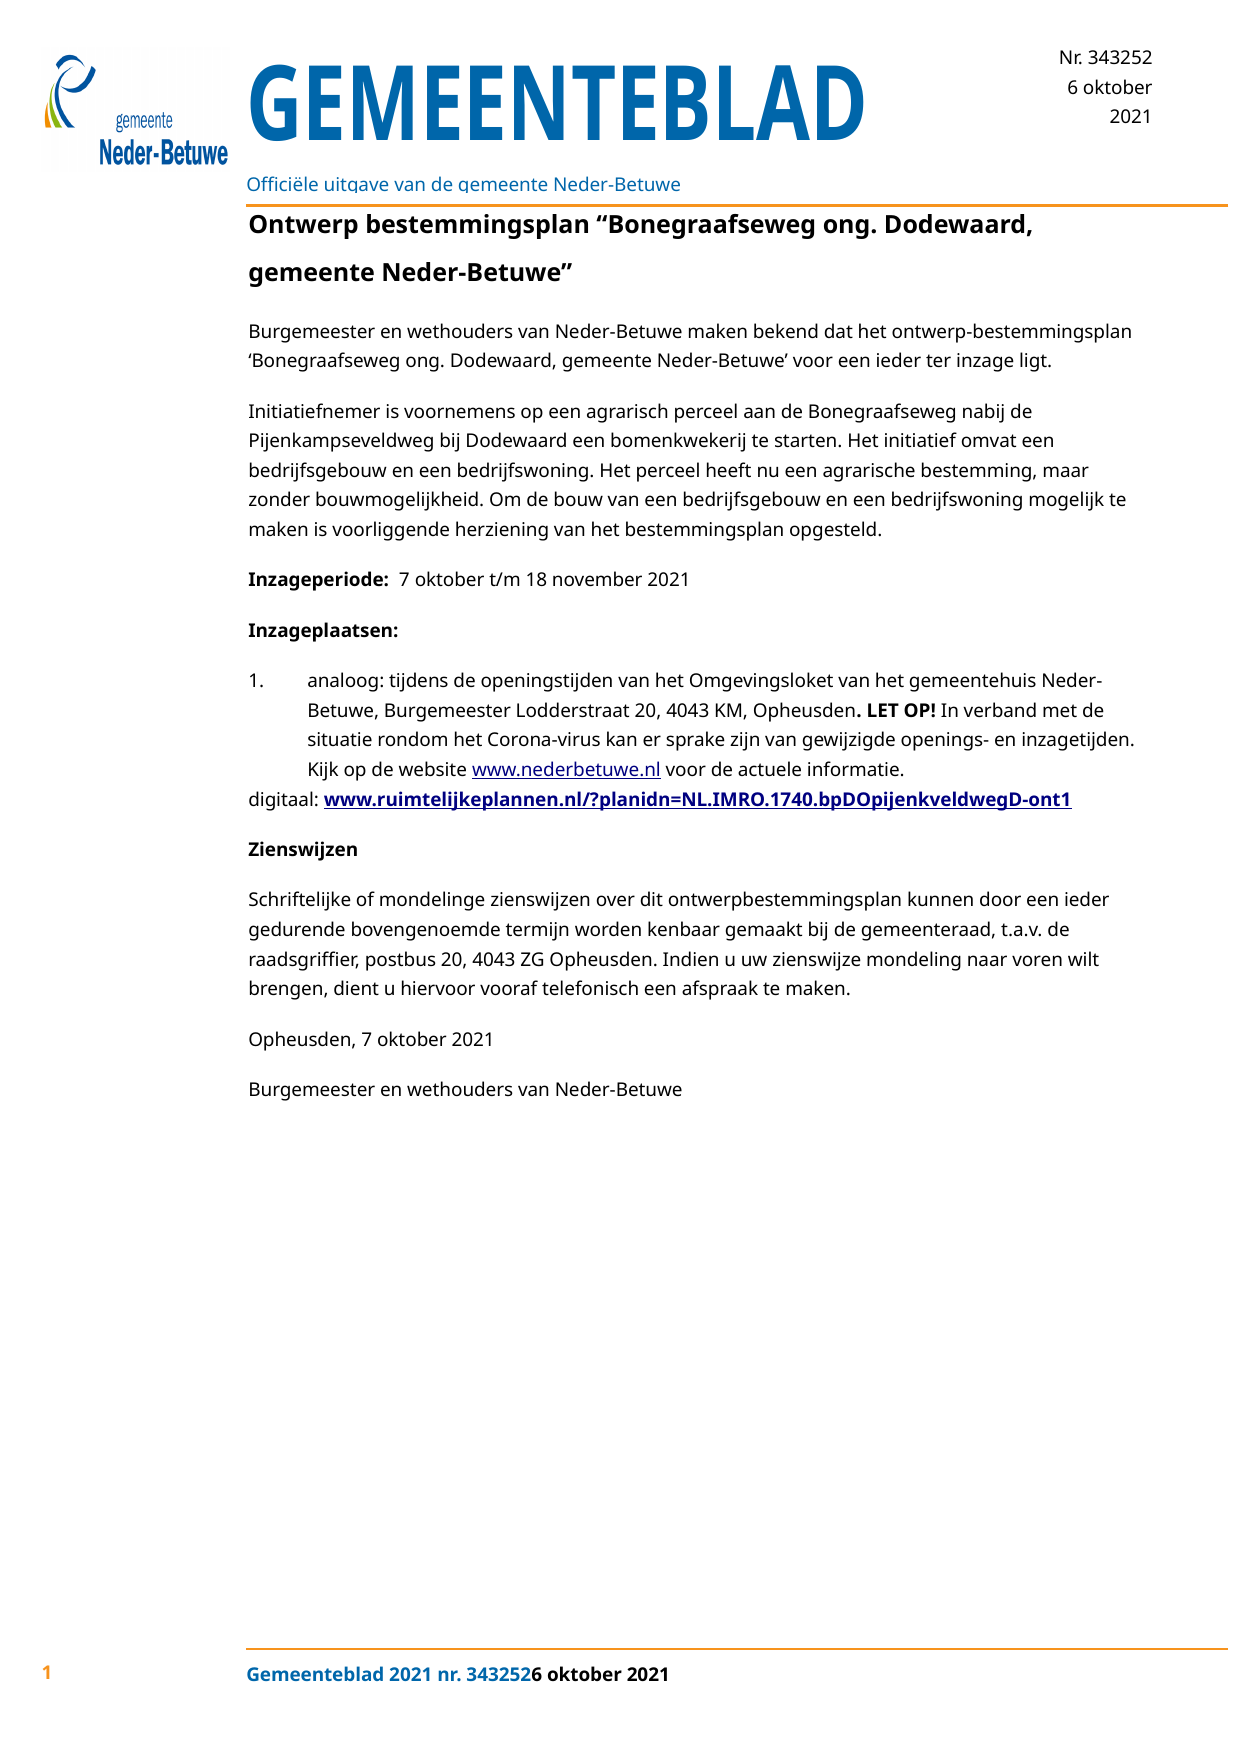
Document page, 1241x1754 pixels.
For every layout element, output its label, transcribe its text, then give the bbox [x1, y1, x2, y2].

text digitaal: www.ruimtelijkeplannen.nl/?planidn=NL.IMRO.1740.bpDOpijenkveldwegD-ont1 [248, 786, 1152, 812]
text Burgemeester en wethouders van Neder-Betuwe [248, 1076, 1152, 1102]
text Ontwerp bestemmingsplan “Bonegraafseweg ong. Dodewaard, gemeente Neder-Betuwe” [248, 207, 1152, 288]
text Opheusden, 7 oktober 2021 [248, 1026, 1152, 1052]
text Initiatiefnemer is voornemens op een agrarisch perceel aan de Bonegraafseweg nabij de Pijenkampseveldweg bij Dodewaard een bomenkwekerij te starten. Het initiatief omvat een bedrijfsgebouw en een bedrijfswoning. Het perceel heeft nu een agrarische bestemming, maar zonder bouwmogelijkheid. Om de bouw van een bedrijfsgebouw en een bedrijfswoning mogelijk te maken is voorliggende herziening van het bestemmingsplan opgesteld. [248, 398, 1152, 542]
text Schriftelijke of mondelinge zienswijzen over dit ontwerpbestemmingsplan kunnen door een ieder gedurende bovengenoemde termijn worden kenbaar gemaakt bij de gemeenteraad, t.a.v. de raadsgriffier, postbus 20, 4043 ZG Opheusden. Indien u uw zienswijze mondeling naar voren wilt brengen, dient u hiervoor vooraf telefonisch een afspraak te maken. [248, 887, 1152, 1001]
text Inzageperiode: 7 oktober t/m 18 november 2021 [248, 567, 1152, 592]
text Burgemeester en wethouders van Neder-Betuwe maken bekend dat het ontwerp-bestemmingsplan ‘Bonegraafseweg ong. Dodewaard, gemeente Neder-Betuwe’ voor een ieder ter inzage ligt. [248, 318, 1152, 373]
picture [41, 47, 231, 172]
text Inzageplaatsen: [248, 617, 1152, 643]
list analoog: tijdens de openingstijden van het Omgevingsloket van het gemeentehuis Neder-Betuwe, Burgemeester Lodderstraat 20, 4043 KM, Opheusden. LET OP! In verband met de situatie rondom het Corona-virus kan er sprake zijn van gewijzigde openings- en inzagetijden. Kijk op de website www.nederbetuwe.nl voor de actuele informatie. [248, 667, 1152, 782]
text Zienswijzen [248, 836, 1152, 862]
